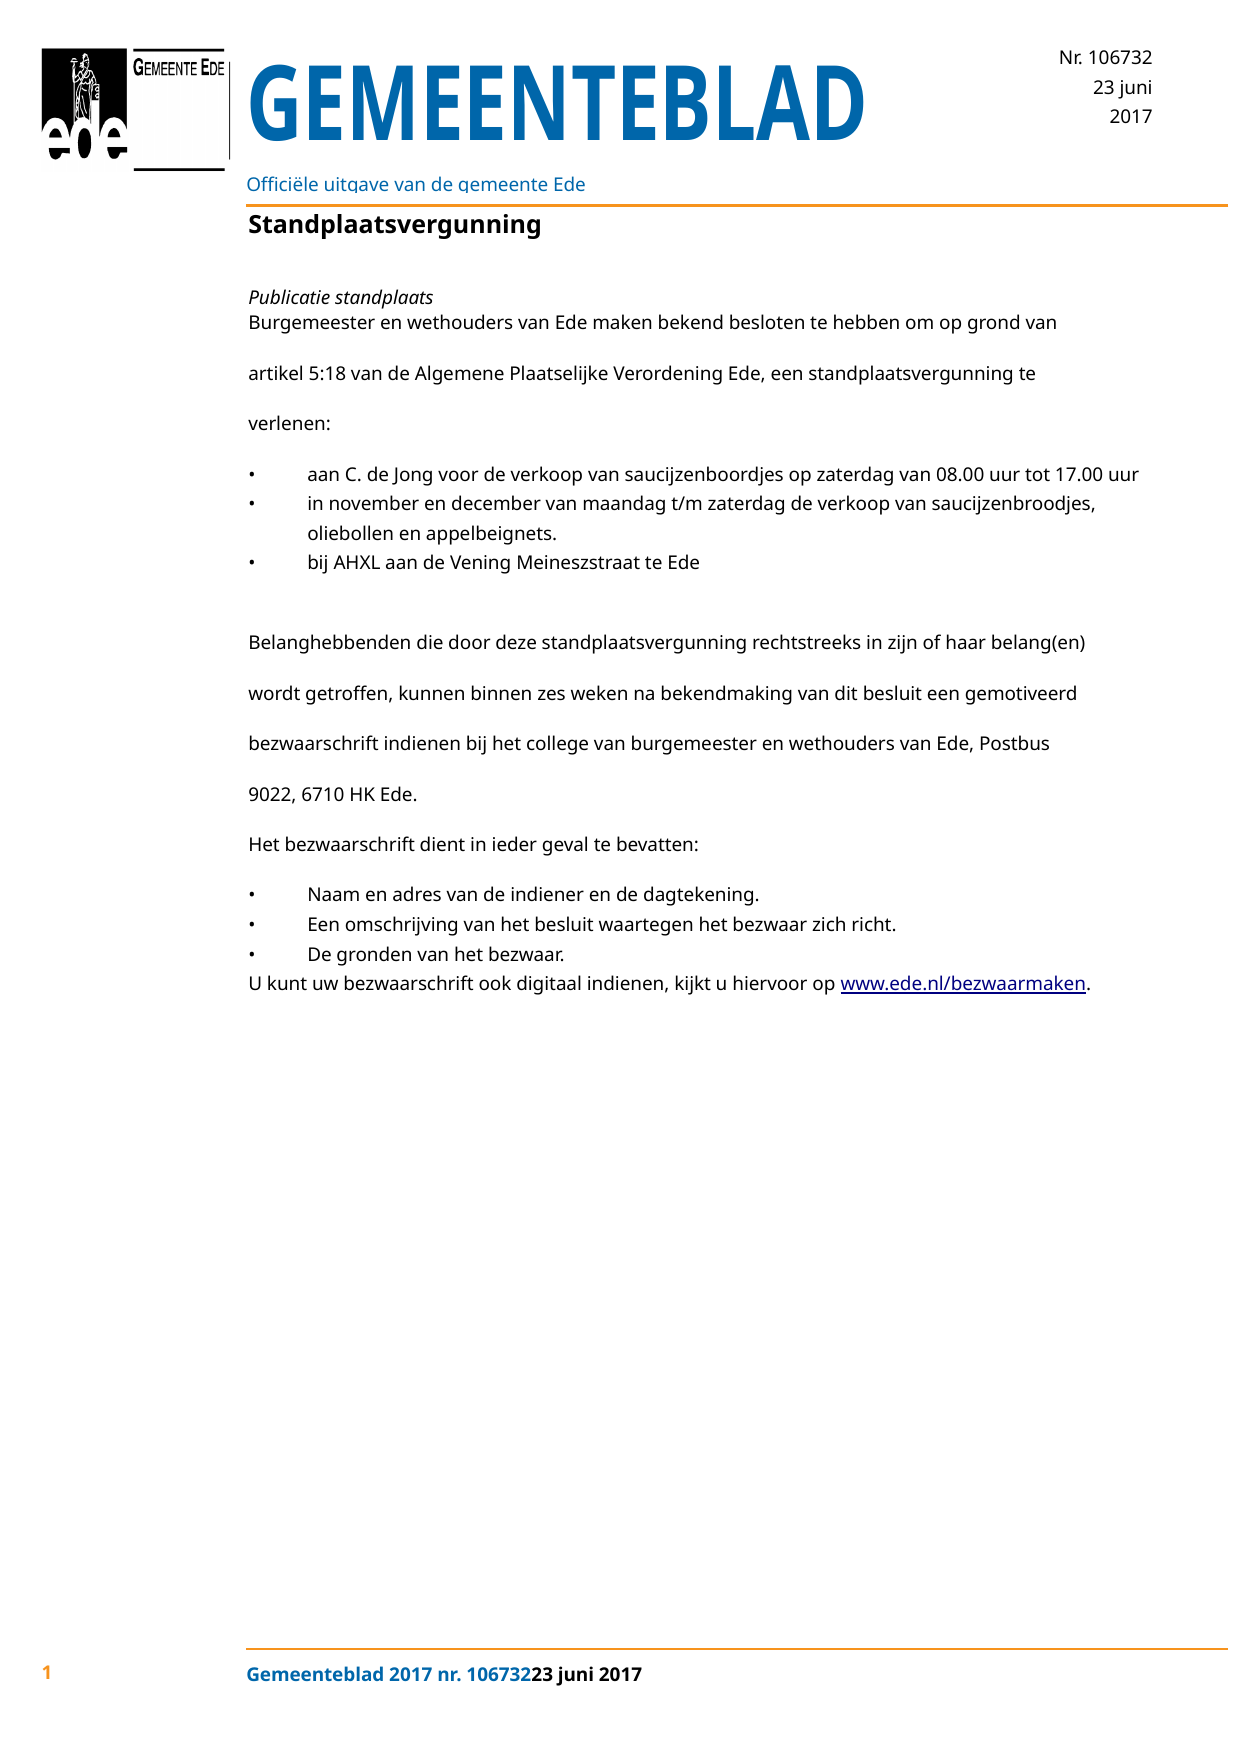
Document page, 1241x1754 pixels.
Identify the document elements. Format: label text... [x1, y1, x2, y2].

list De gronden van het bezwaar. [248, 941, 1152, 967]
text Publicatie standplaats [248, 284, 1152, 309]
text Burgemeester en wethouders van Ede maken bekend besloten te hebben om op grond van [248, 309, 1152, 335]
text Belanghebbenden die door deze standplaatsvergunning rechtstreeks in zijn of haar belang(en) [248, 629, 1152, 655]
list in november en december van maandag t/m zaterdag de verkoop van saucijzenbroodjes, oliebollen en appelbeignets. [248, 490, 1152, 546]
text verlenen: [248, 410, 1152, 436]
text wordt getroffen, kunnen binnen zes weken na bekendmaking van dit besluit een gemotiveerd [248, 680, 1152, 706]
text 9022, 6710 HK Ede. [248, 781, 1152, 807]
list Een omschrijving van het besluit waartegen het bezwaar zich richt. [248, 911, 1152, 937]
list bij AHXL aan de Vening Meineszstraat te Ede [248, 549, 1152, 575]
text bezwaarschrift indienen bij het college van burgemeester en wethouders van Ede, Postbus [248, 730, 1152, 756]
text U kunt uw bezwaarschrift ook digitaal indienen, kijkt u hiervoor op www.ede.nl/bezwaarmaken. [248, 970, 1152, 996]
picture [41, 47, 231, 172]
text Standplaatsvergunning [248, 207, 1152, 241]
text Het bezwaarschrift dient in ieder geval te bevatten: [248, 831, 1152, 857]
list aan C. de Jong voor de verkoop van saucijzenboordjes op zaterdag van 08.00 uur tot 17.00 uur [248, 461, 1152, 487]
list Naam en adres van de indiener en de dagtekening. [248, 882, 1152, 907]
text artikel 5:18 van de Algemene Plaatselijke Verordening Ede, een standplaatsvergunning te [248, 360, 1152, 386]
